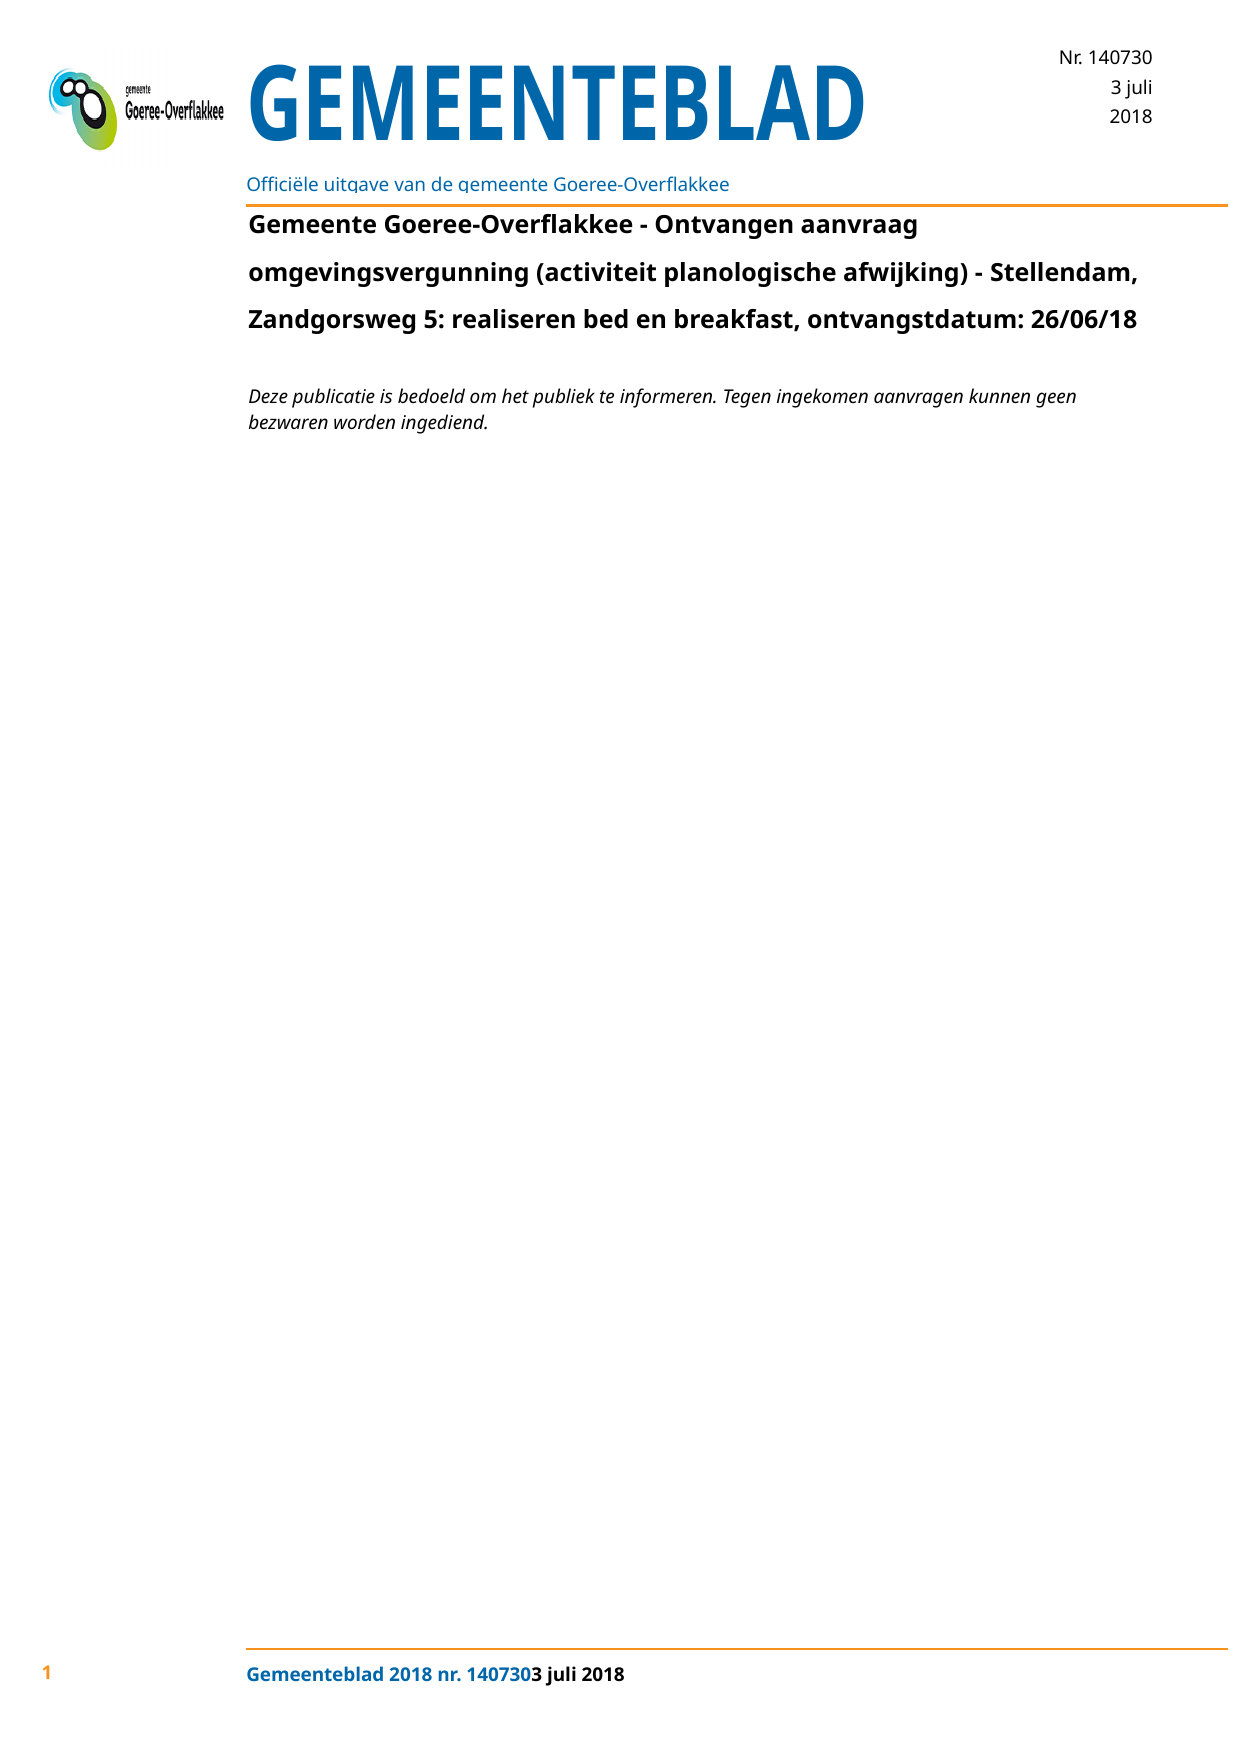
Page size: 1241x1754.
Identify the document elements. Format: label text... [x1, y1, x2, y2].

text Deze publicatie is bedoeld om het publiek te informeren. Tegen ingekomen aanvragen kunnen geen bezwaren worden ingediend. [248, 384, 1152, 435]
picture [41, 47, 231, 172]
text Gemeente Goeree-Overflakkee - Ontvangen aanvraag omgevingsvergunning (activiteit planologische afwijking) - Stellendam, Zandgorsweg 5: realiseren bed en breakfast, ontvangstdatum: 26/06/18 [248, 207, 1152, 336]
